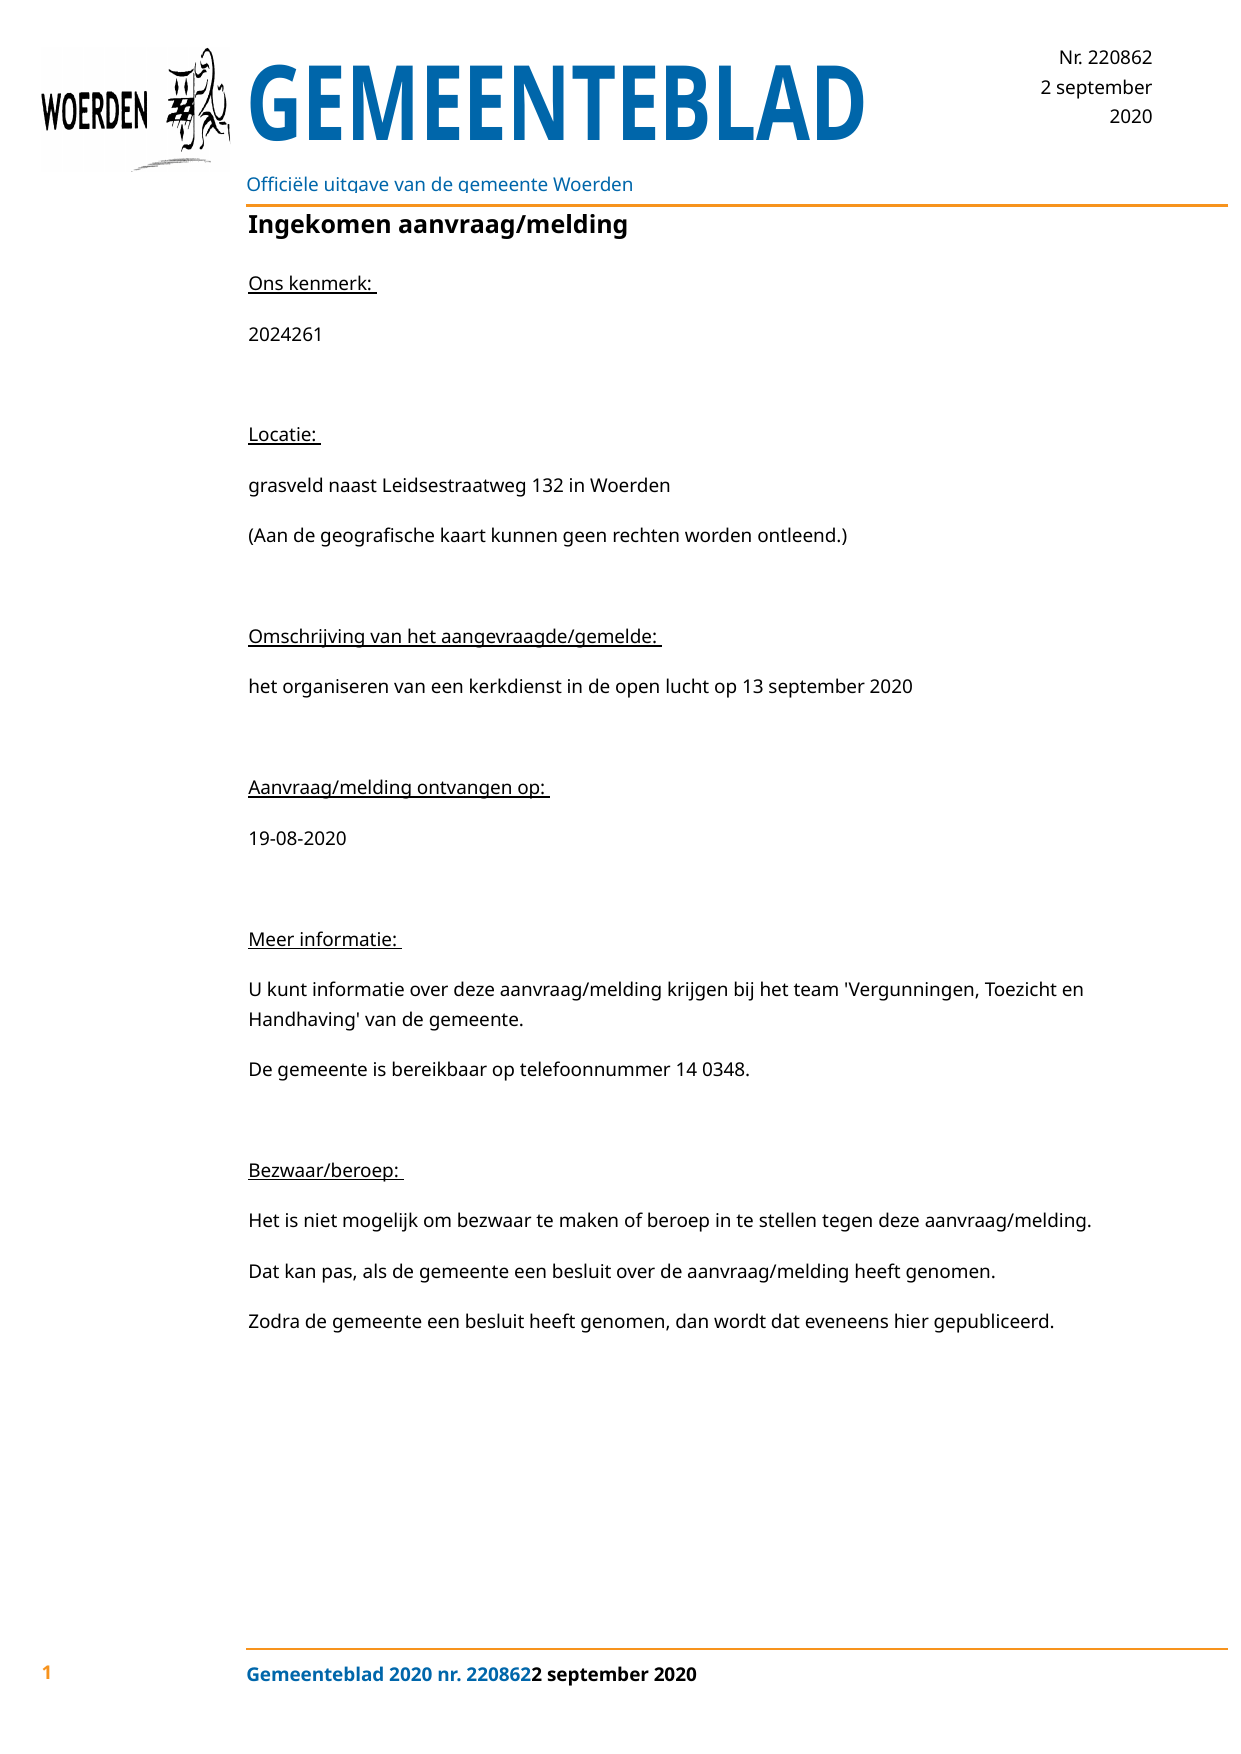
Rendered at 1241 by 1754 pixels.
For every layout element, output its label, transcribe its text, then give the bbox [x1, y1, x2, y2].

text Dat kan pas, als de gemeente een besluit over de aanvraag/melding heeft genomen. [248, 1258, 1152, 1283]
text 19-08-2020 [248, 825, 1152, 851]
text Meer informatie: [248, 926, 1152, 951]
text Ingekomen aanvraag/melding [248, 207, 1152, 241]
text Omschrijving van het aangevraagde/gemelde: [248, 623, 1152, 649]
picture [41, 47, 231, 172]
text 2024261 [248, 321, 1152, 346]
text De gemeente is bereikbaar op telefoonnummer 14 0348. [248, 1056, 1152, 1082]
text U kunt informatie over deze aanvraag/melding krijgen bij het team 'Vergunningen, Toezicht en Handhaving' van de gemeente. [248, 976, 1152, 1031]
text het organiseren van een kerkdienst in de open lucht op 13 september 2020 [248, 674, 1152, 699]
text Zodra de gemeente een besluit heeft genomen, dan wordt dat eveneens hier gepubliceerd. [248, 1308, 1152, 1334]
text Aanvraag/melding ontvangen op: [248, 774, 1152, 800]
text Het is niet mogelijk om bezwaar te maken of beroep in te stellen tegen deze aanvraag/melding. [248, 1207, 1152, 1233]
text Bezwaar/beroep: [248, 1157, 1152, 1183]
text grasveld naast Leidsestraatweg 132 in Woerden [248, 472, 1152, 498]
text Ons kenmerk: [248, 270, 1152, 296]
text (Aan de geografische kaart kunnen geen rechten worden ontleend.) [248, 522, 1152, 548]
text Locatie: [248, 422, 1152, 447]
